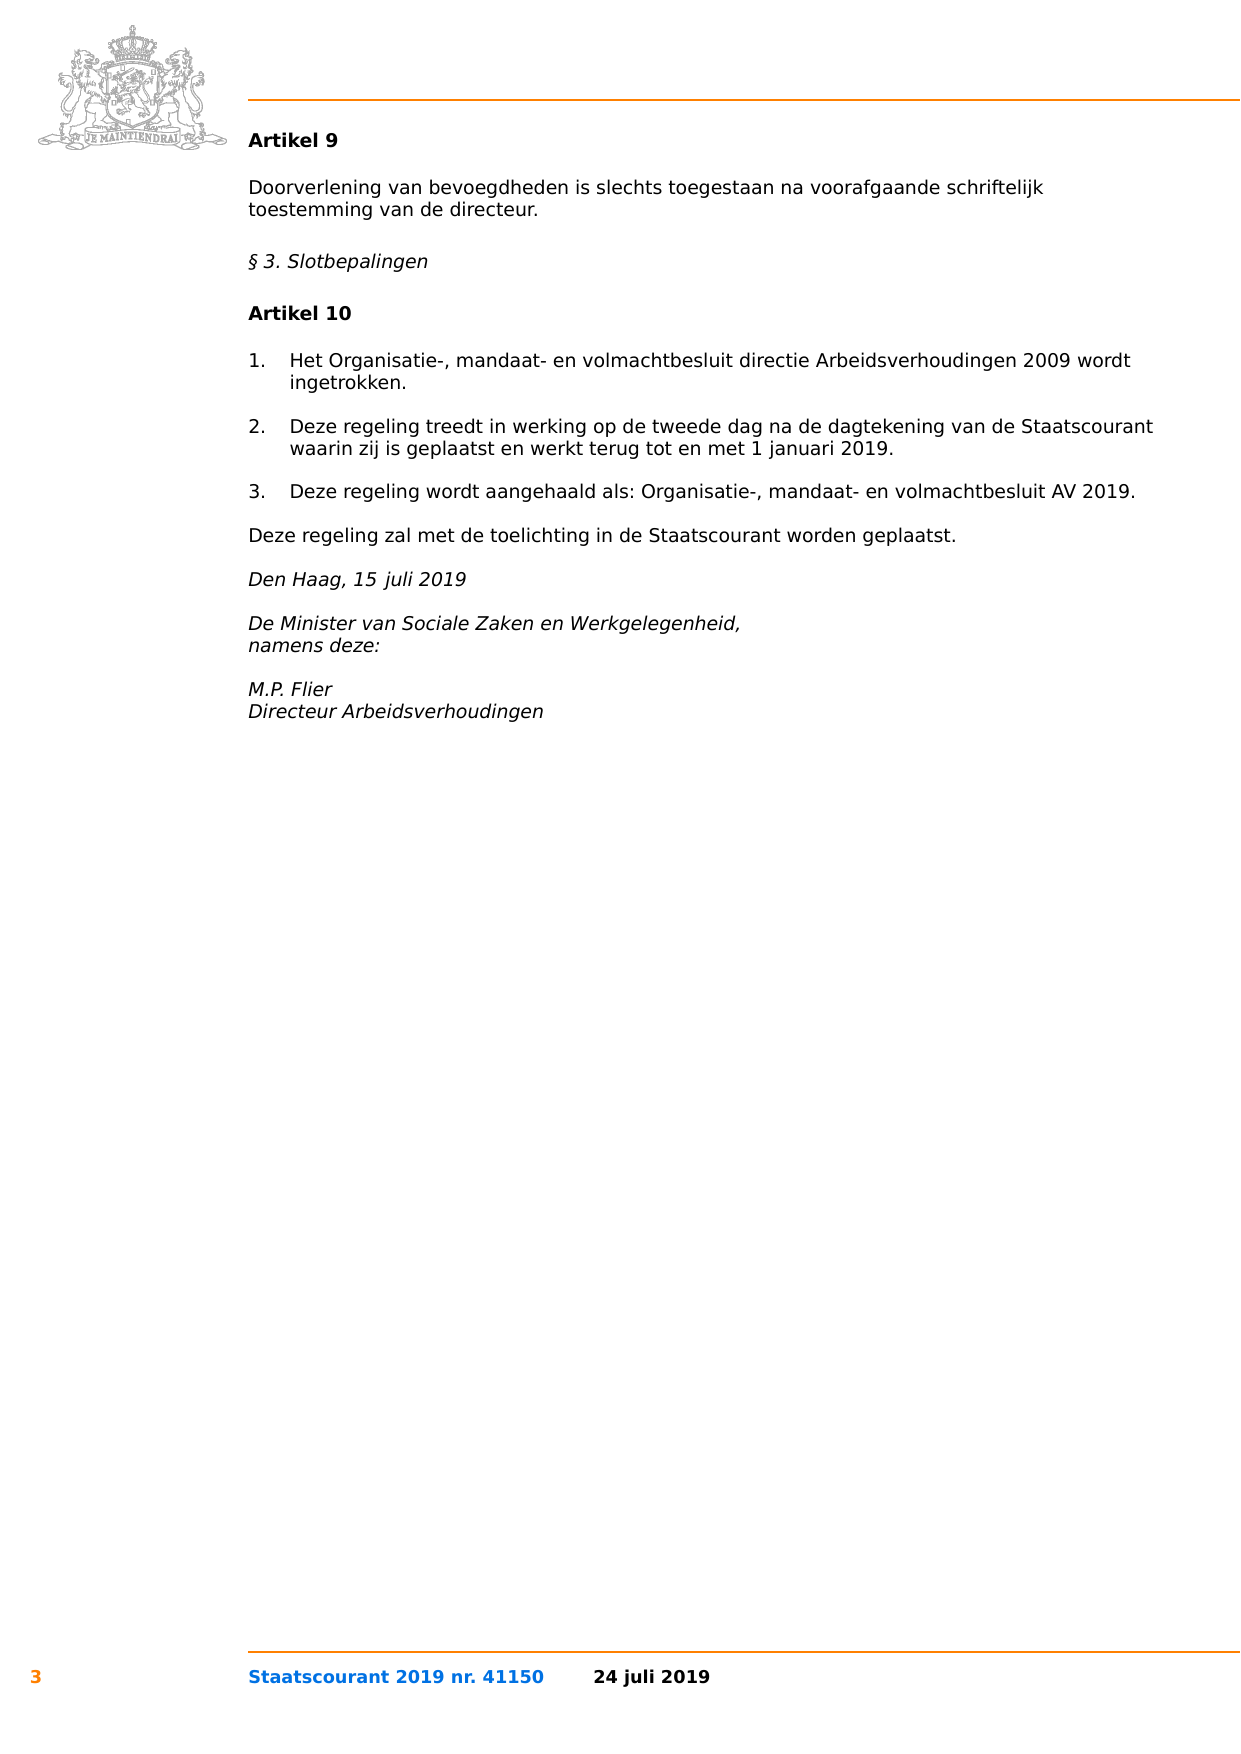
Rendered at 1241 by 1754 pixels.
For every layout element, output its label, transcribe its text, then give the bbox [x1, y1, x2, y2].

subtitle Artikel 10 [248, 303, 1163, 325]
text 2. Deze regeling treedt in werking op de tweede dag na de dagtekening van de Staatscourant waarin zij is geplaatst en werkt terug tot en met 1 januari 2019. [248, 416, 1163, 459]
text De Minister van Sociale Zaken en Werkgelegenheid, namens deze: M.P. Flier Directeur Arbeidsverhoudingen [248, 613, 1163, 723]
text 1. Het Organisatie-, mandaat- en volmachtbesluit directie Arbeidsverhoudingen 2009 wordt ingetrokken. [248, 350, 1163, 394]
subtitle § 3. Slotbepalingen [248, 251, 1163, 273]
text Den Haag, 15 juli 2019 [248, 569, 1163, 591]
text 3. Deze regeling wordt aangehaald als: Organisatie-, mandaat- en volmachtbesluit AV 2019. [248, 481, 1163, 503]
text Doorverlening van bevoegdheden is slechts toegestaan na voorafgaande schriftelijk toestemming van de directeur. [248, 177, 1163, 221]
subtitle Artikel 9 [248, 130, 1163, 152]
picture [38, 25, 227, 150]
text Deze regeling zal met de toelichting in de Staatscourant worden geplaatst. [248, 525, 1163, 547]
